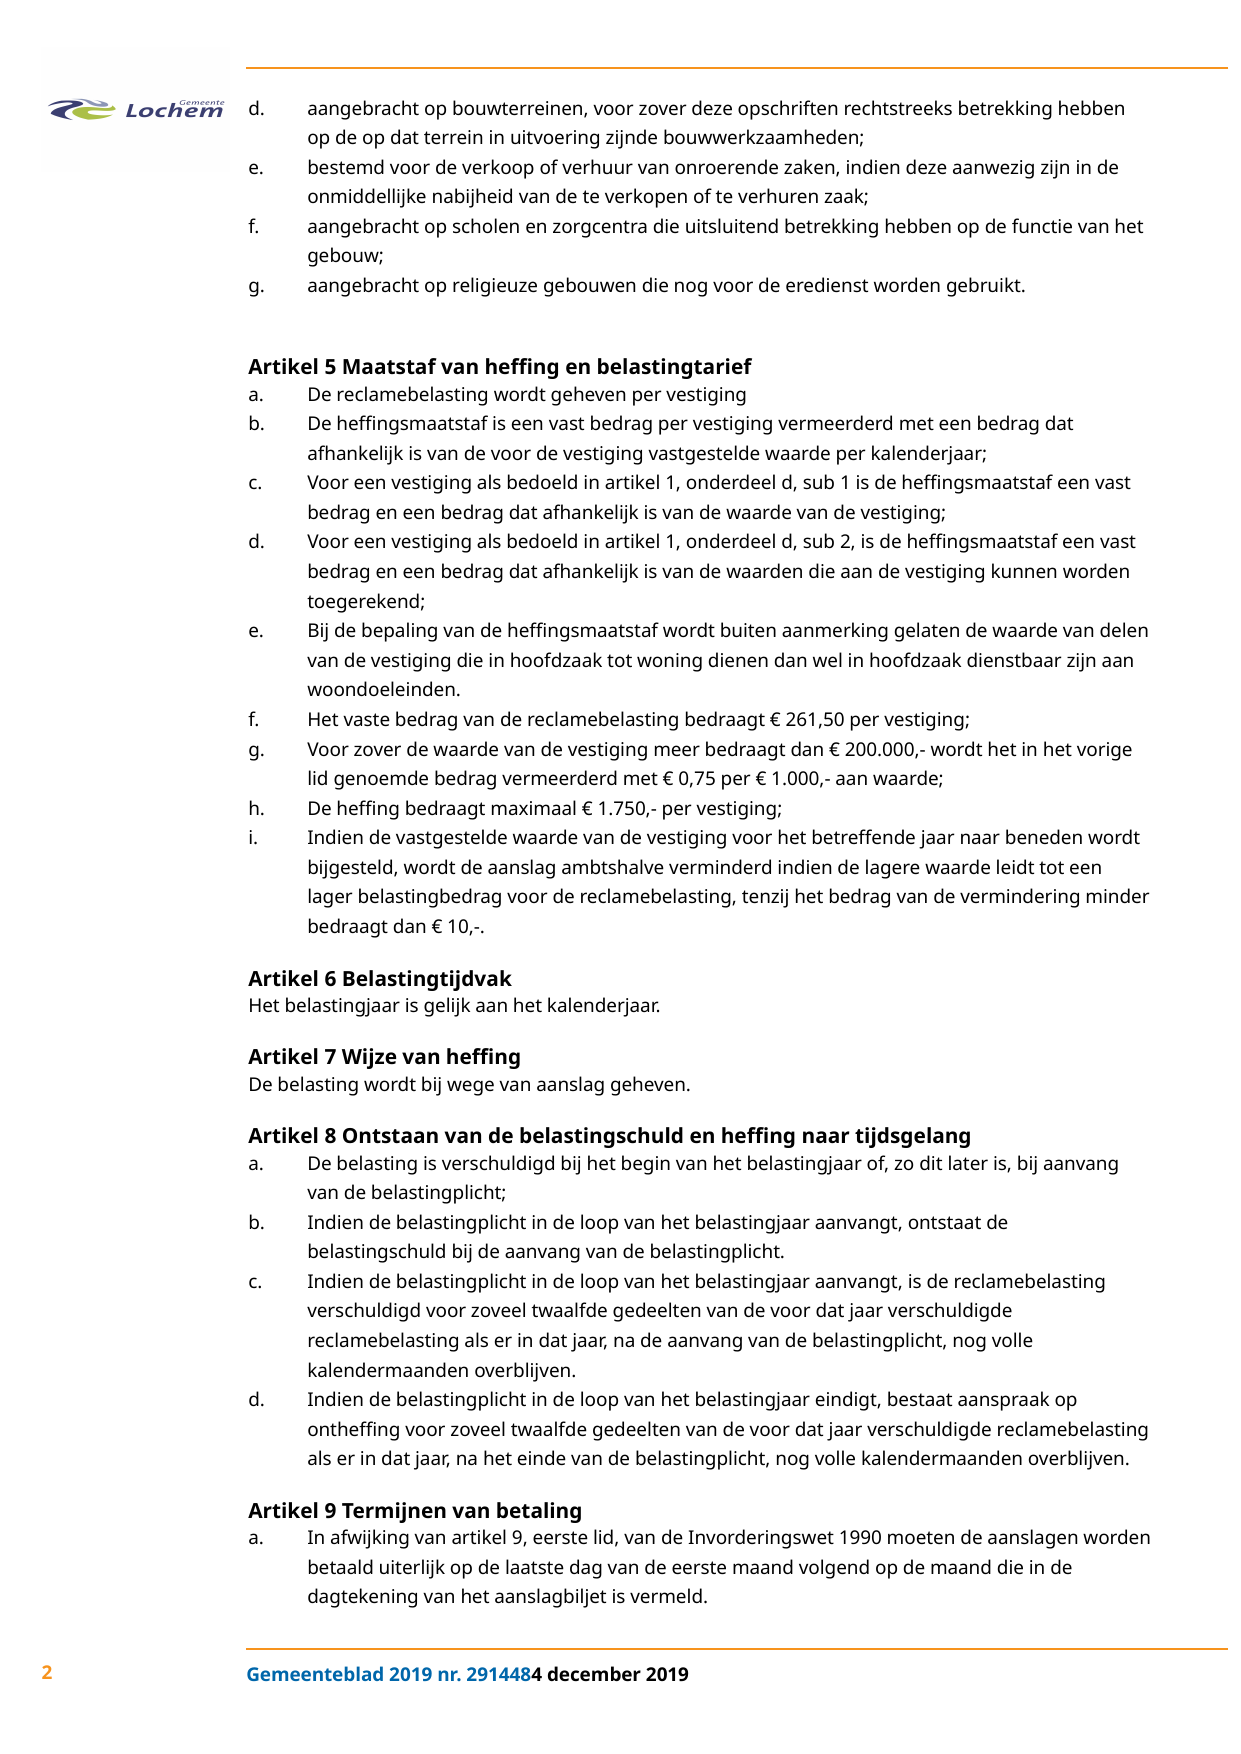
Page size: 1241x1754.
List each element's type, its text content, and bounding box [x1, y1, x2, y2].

list Indien de belastingplicht in de loop van het belastingjaar eindigt, bestaat aanspraak op ontheffing voor zoveel twaalfde gedeelten van de voor dat jaar verschuldigde reclamebelasting als er in dat jaar, na het einde van de belastingplicht, nog volle kalendermaanden overblijven. [248, 1386, 1152, 1471]
list Indien de belastingplicht in de loop van het belastingjaar aanvangt, ontstaat de belastingschuld bij de aanvang van de belastingplicht. [248, 1209, 1152, 1264]
list In afwijking van artikel 9, eerste lid, van de Invorderingswet 1990 moeten de aanslagen worden betaald uiterlijk op de laatste dag van de eerste maand volgend op de maand die in de dagtekening van het aanslagbiljet is vermeld. [248, 1524, 1152, 1609]
list bestemd voor de verkoop of verhuur van onroerende zaken, indien deze aanwezig zijn in de onmiddellijke nabijheid van de te verkopen of te verhuren zaak; [248, 154, 1152, 209]
list aangebracht op religieuze gebouwen die nog voor de eredienst worden gebruikt. [248, 272, 1152, 298]
text Artikel 8 Ontstaan van de belastingschuld en heffing naar tijdsgelang [248, 1121, 1152, 1150]
list De heffingsmaatstaf is een vast bedrag per vestiging vermeerderd met een bedrag dat afhankelijk is van de voor de vestiging vastgestelde waarde per kalenderjaar; [248, 410, 1152, 466]
list Indien de vastgestelde waarde van de vestiging voor het betreffende jaar naar beneden wordt bijgesteld, wordt de aanslag ambtshalve verminderd indien de lagere waarde leidt tot een lager belastingbedrag voor de reclamebelasting, tenzij het bedrag van de vermindering minder bedraagt dan € 10,-. [248, 824, 1152, 939]
list De reclamebelasting wordt geheven per vestiging [248, 381, 1152, 406]
list Bij de bepaling van de heffingsmaatstaf wordt buiten aanmerking gelaten de waarde van delen van de vestiging die in hoofdzaak tot woning dienen dan wel in hoofdzaak dienstbaar zijn aan woondoeleinden. [248, 617, 1152, 702]
text Artikel 5 Maatstaf van heffing en belastingtarief [248, 352, 1152, 381]
picture [41, 47, 231, 172]
list Het vaste bedrag van de reclamebelasting bedraagt € 261,50 per vestiging; [248, 706, 1152, 732]
list Voor een vestiging als bedoeld in artikel 1, onderdeel d, sub 1 is de heffingsmaatstaf een vast bedrag en een bedrag dat afhankelijk is van de waarde van de vestiging; [248, 469, 1152, 525]
list Voor een vestiging als bedoeld in artikel 1, onderdeel d, sub 2, is de heffingsmaatstaf een vast bedrag en een bedrag dat afhankelijk is van de waarden die aan de vestiging kunnen worden toegerekend; [248, 529, 1152, 613]
list De belasting is verschuldigd bij het begin van het belastingjaar of, zo dit later is, bij aanvang van de belastingplicht; [248, 1150, 1152, 1205]
text Artikel 9 Termijnen van betaling [248, 1496, 1152, 1524]
list Voor zover de waarde van de vestiging meer bedraagt dan € 200.000,- wordt het in het vorige lid genoemde bedrag vermeerderd met € 0,75 per € 1.000,- aan waarde; [248, 736, 1152, 791]
text Het belastingjaar is gelijk aan het kalenderjaar. [248, 992, 1152, 1018]
list Indien de belastingplicht in de loop van het belastingjaar aanvangt, is de reclamebelasting verschuldigd voor zoveel twaalfde gedeelten van de voor dat jaar verschuldigde reclamebelasting als er in dat jaar, na de aanvang van de belastingplicht, nog volle kalendermaanden overblijven. [248, 1268, 1152, 1383]
text De belasting wordt bij wege van aanslag geheven. [248, 1071, 1152, 1097]
list aangebracht op bouwterreinen, voor zover deze opschriften rechtstreeks betrekking hebben op de op dat terrein in uitvoering zijnde bouwwerkzaamheden; [248, 95, 1152, 150]
list De heffing bedraagt maximaal € 1.750,- per vestiging; [248, 795, 1152, 821]
text Artikel 6 Belastingtijdvak [248, 964, 1152, 992]
list aangebracht op scholen en zorgcentra die uitsluitend betrekking hebben op de functie van het gebouw; [248, 213, 1152, 268]
text Artikel 7 Wijze van heffing [248, 1042, 1152, 1071]
